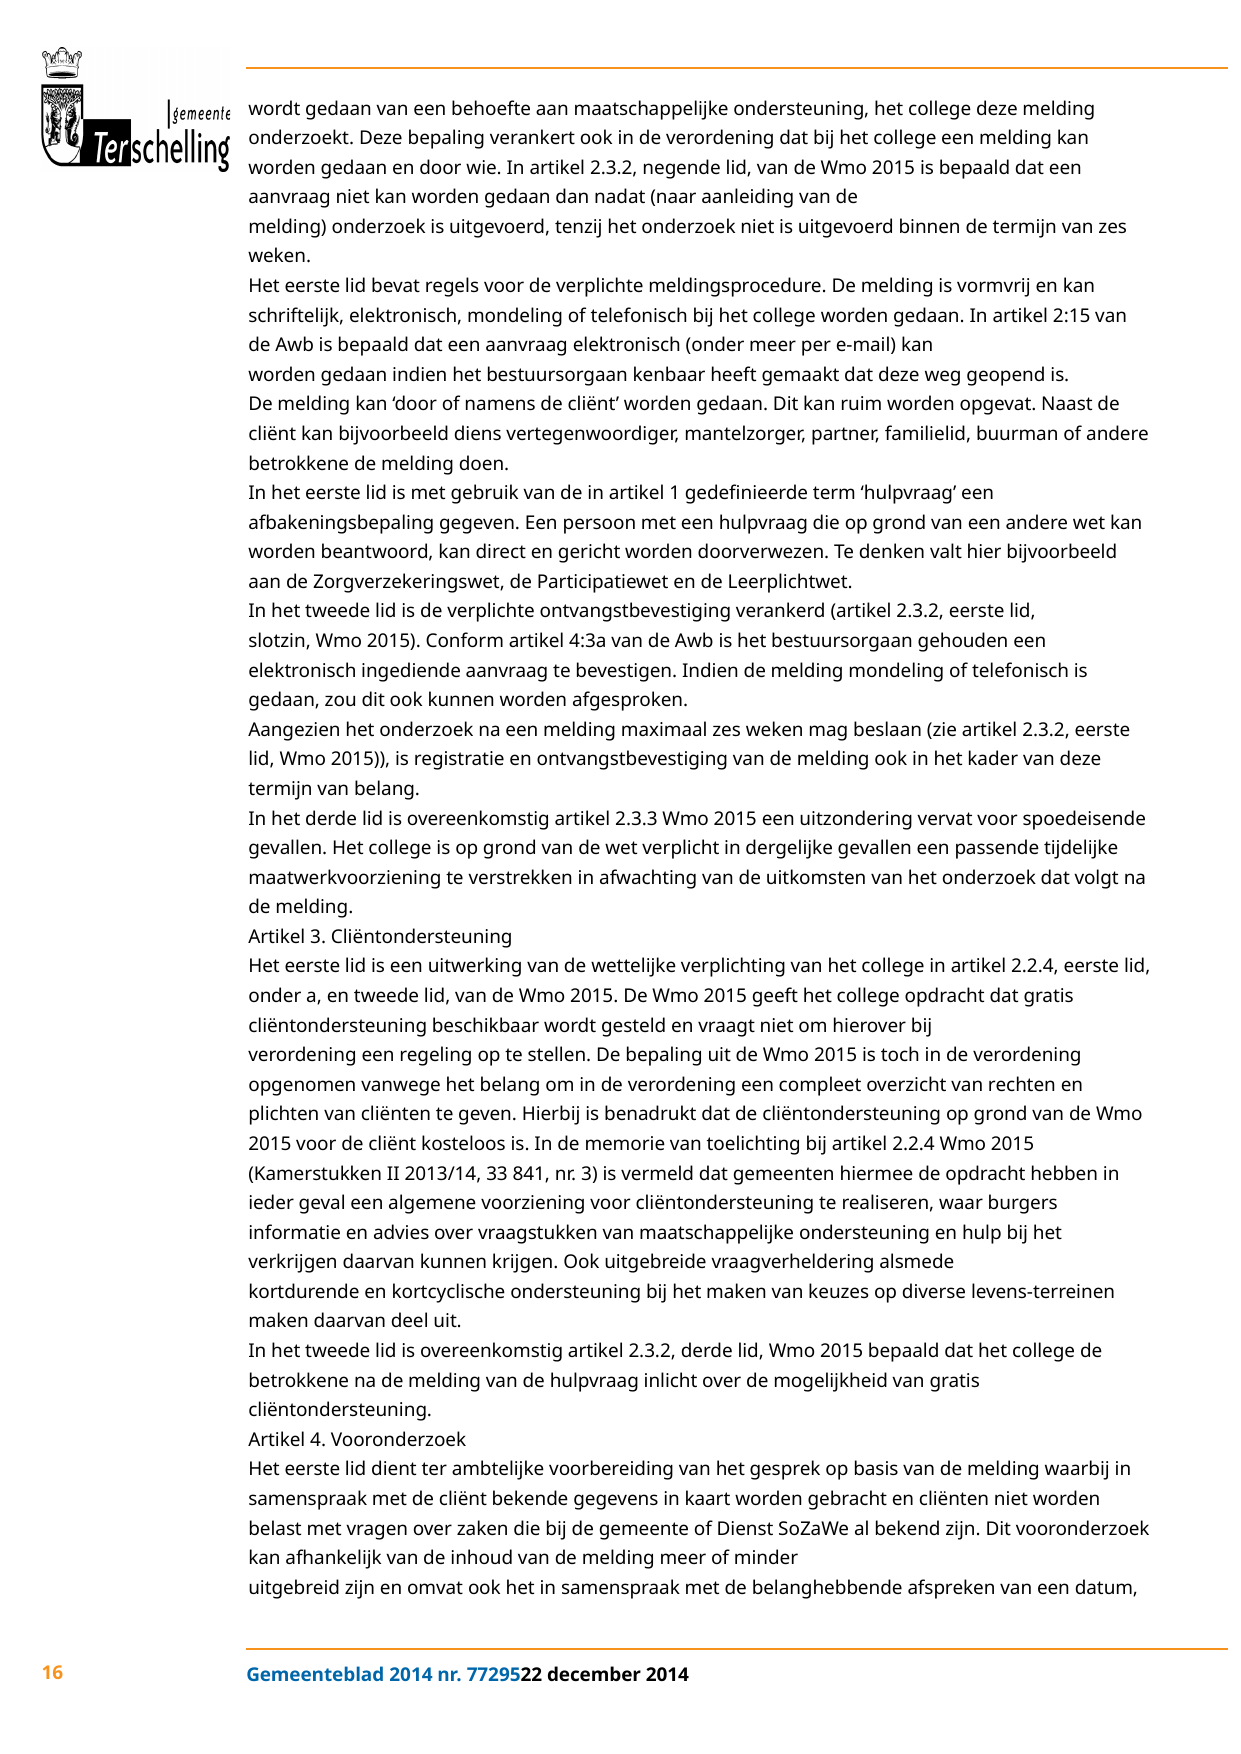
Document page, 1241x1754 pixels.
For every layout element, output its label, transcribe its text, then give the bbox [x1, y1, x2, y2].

text worden gedaan indien het bestuursorgaan kenbaar heeft gemaakt dat deze weg geopend is. [248, 361, 1152, 387]
text Het eerste lid bevat regels voor de verplichte meldingsprocedure. De melding is vormvrij en kan schriftelijk, elektronisch, mondeling of telefonisch bij het college worden gedaan. In artikel 2:15 van de Awb is bepaald dat een aanvraag elektronisch (onder meer per e-mail) kan [248, 272, 1152, 357]
text In het tweede lid is overeenkomstig artikel 2.3.2, derde lid, Wmo 2015 bepaald dat het college de betrokkene na de melding van de hulpvraag inlicht over de mogelijkheid van gratis [248, 1337, 1152, 1393]
text uitgebreid zijn en omvat ook het in samenspraak met de belanghebbende afspreken van een datum, [248, 1574, 1152, 1600]
text melding) onderzoek is uitgevoerd, tenzij het onderzoek niet is uitgevoerd binnen de termijn van zes weken. [248, 213, 1152, 268]
text Het eerste lid is een uitwerking van de wettelijke verplichting van het college in artikel 2.2.4, eerste lid, onder a, en tweede lid, van de Wmo 2015. De Wmo 2015 geeft het college opdracht dat gratis cliëntondersteuning beschikbaar wordt gesteld en vraagt niet om hierover bij [248, 953, 1152, 1038]
text Artikel 4. Vooronderzoek [248, 1426, 1152, 1452]
text kortdurende en kortcyclische ondersteuning bij het maken van keuzes op diverse levens-terreinen maken daarvan deel uit. [248, 1278, 1152, 1333]
text In het eerste lid is met gebruik van de in artikel 1 gedefinieerde term ‘hulpvraag’ een [248, 479, 1152, 505]
text Het eerste lid dient ter ambtelijke voorbereiding van het gesprek op basis van de melding waarbij in samenspraak met de cliënt bekende gegevens in kaart worden gebracht en cliënten niet worden belast met vragen over zaken die bij de gemeente of Dienst SoZaWe al bekend zijn. Dit vooronderzoek kan afhankelijk van de inhoud van de melding meer of minder [248, 1456, 1152, 1570]
text In het derde lid is overeenkomstig artikel 2.3.3 Wmo 2015 een uitzondering vervat voor spoedeisende gevallen. Het college is op grond van de wet verplicht in dergelijke gevallen een passende tijdelijke maatwerkvoorziening te verstrekken in afwachting van de uitkomsten van het onderzoek dat volgt na de melding. [248, 805, 1152, 919]
text wordt gedaan van een behoefte aan maatschappelijke ondersteuning, het college deze melding onderzoekt. Deze bepaling verankert ook in de verordening dat bij het college een melding kan worden gedaan en door wie. In artikel 2.3.2, negende lid, van de Wmo 2015 is bepaald dat een aanvraag niet kan worden gedaan dan nadat (naar aanleiding van de [248, 95, 1152, 209]
text verordening een regeling op te stellen. De bepaling uit de Wmo 2015 is toch in de verordening opgenomen vanwege het belang om in de verordening een compleet overzicht van rechten en plichten van cliënten te geven. Hierbij is benadrukt dat de cliëntondersteuning op grond van de Wmo 2015 voor de cliënt kosteloos is. In de memorie van toelichting bij artikel 2.2.4 Wmo 2015 (Kamerstukken II 2013/14, 33 841, nr. 3) is vermeld dat gemeenten hiermee de opdracht hebben in ieder geval een algemene voorziening voor cliëntondersteuning te realiseren, waar burgers informatie en advies over vraagstukken van maatschappelijke ondersteuning en hulp bij het verkrijgen daarvan kunnen krijgen. Ook uitgebreide vraagverheldering alsmede [248, 1041, 1152, 1274]
text afbakeningsbepaling gegeven. Een persoon met een hulpvraag die op grond van een andere wet kan worden beantwoord, kan direct en gericht worden doorverwezen. Te denken valt hier bijvoorbeeld aan de Zorgverzekeringswet, de Participatiewet en de Leerplichtwet. [248, 509, 1152, 594]
text Artikel 3. Cliëntondersteuning [248, 923, 1152, 949]
text De melding kan ‘door of namens de cliënt’ worden gedaan. Dit kan ruim worden opgevat. Naast de cliënt kan bijvoorbeeld diens vertegenwoordiger, mantelzorger, partner, familielid, buurman of andere betrokkene de melding doen. [248, 391, 1152, 476]
text slotzin, Wmo 2015). Conform artikel 4:3a van de Awb is het bestuursorgaan gehouden een elektronisch ingediende aanvraag te bevestigen. Indien de melding mondeling of telefonisch is gedaan, zou dit ook kunnen worden afgesproken. [248, 627, 1152, 712]
text cliëntondersteuning. [248, 1396, 1152, 1422]
text Aangezien het onderzoek na een melding maximaal zes weken mag beslaan (zie artikel 2.3.2, eerste lid, Wmo 2015)), is registratie en ontvangstbevestiging van de melding ook in het kader van deze termijn van belang. [248, 716, 1152, 801]
picture [41, 47, 231, 172]
text In het tweede lid is de verplichte ontvangstbevestiging verankerd (artikel 2.3.2, eerste lid, [248, 598, 1152, 623]
